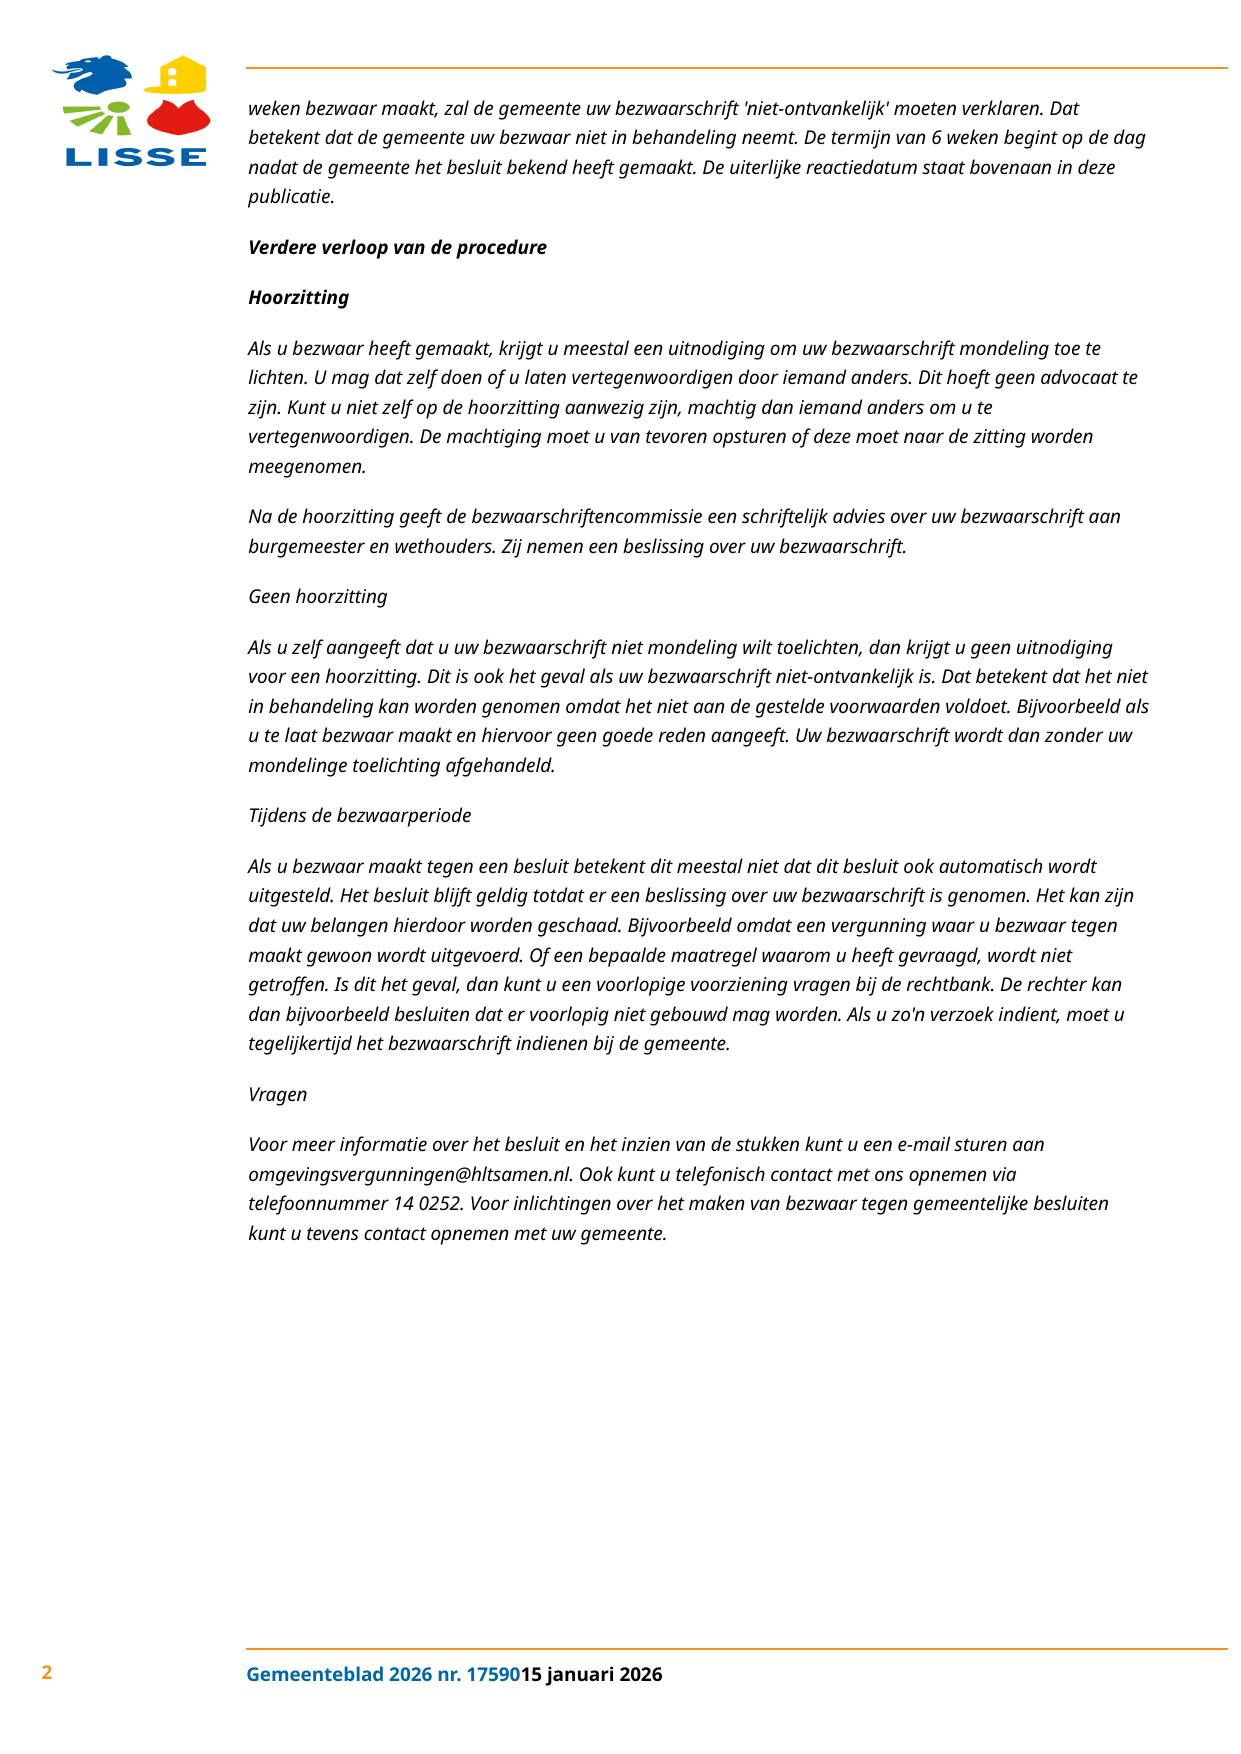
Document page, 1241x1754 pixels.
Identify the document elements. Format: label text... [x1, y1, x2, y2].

text Als u zelf aangeeft dat u uw bezwaarschrift niet mondeling wilt toelichten, dan krijgt u geen uitnodiging voor een hoorzitting. Dit is ook het geval als uw bezwaarschrift niet-ontvankelijk is. Dat betekent dat het niet in behandeling kan worden genomen omdat het niet aan de gestelde voorwaarden voldoet. Bijvoorbeeld als u te laat bezwaar maakt en hiervoor geen goede reden aangeeft. Uw bezwaarschrift wordt dan zonder uw mondelinge toelichting afgehandeld. [248, 634, 1152, 778]
text Als u bezwaar maakt tegen een besluit betekent dit meestal niet dat dit besluit ook automatisch wordt uitgesteld. Het besluit blijft geldig totdat er een beslissing over uw bezwaarschrift is genomen. Het kan zijn dat uw belangen hierdoor worden geschaad. Bijvoorbeeld omdat een vergunning waar u bezwaar tegen maakt gewoon wordt uitgevoerd. Of een bepaalde maatregel waarom u heeft gevraagd, wordt niet getroffen. Is dit het geval, dan kunt u een voorlopige voorziening vragen bij de rechtbank. De rechter kan dan bijvoorbeeld besluiten dat er voorlopig niet gebouwd mag worden. Als u zo'n verzoek indient, moet u tegelijkertijd het bezwaarschrift indienen bij de gemeente. [248, 853, 1152, 1056]
text Hoorzitting [248, 284, 1152, 310]
text Verdere verloop van de procedure [248, 234, 1152, 260]
picture [41, 47, 231, 172]
text Voor meer informatie over het besluit en het inzien van de stukken kunt u een e-mail sturen aan omgevingsvergunningen@hltsamen.nl. Ook kunt u telefonisch contact met ons opnemen via telefoonnummer 14 0252. Voor inlichtingen over het maken van bezwaar tegen gemeentelijke besluiten kunt u tevens contact opnemen met uw gemeente. [248, 1131, 1152, 1246]
text Als u bezwaar heeft gemaakt, krijgt u meestal een uitnodiging om uw bezwaarschrift mondeling toe te lichten. U mag dat zelf doen of u laten vertegenwoordigen door iemand anders. Dit hoeft geen advocaat te zijn. Kunt u niet zelf op de hoorzitting aanwezig zijn, machtig dan iemand anders om u te vertegenwoordigen. De machtiging moet u van tevoren opsturen of deze moet naar de zitting worden meegenomen. [248, 335, 1152, 479]
text Tijdens de bezwaarperiode [248, 803, 1152, 828]
text Vragen [248, 1081, 1152, 1107]
text Na de hoorzitting geeft de bezwaarschriftencommissie een schriftelijk advies over uw bezwaarschrift aan burgemeester en wethouders. Zij nemen een beslissing over uw bezwaarschrift. [248, 503, 1152, 559]
text Geen hoorzitting [248, 583, 1152, 609]
text weken bezwaar maakt, zal de gemeente uw bezwaarschrift 'niet-ontvankelijk' moeten verklaren. Dat betekent dat de gemeente uw bezwaar niet in behandeling neemt. De termijn van 6 weken begint op de dag nadat de gemeente het besluit bekend heeft gemaakt. De uiterlijke reactiedatum staat bovenaan in deze publicatie. [248, 95, 1152, 209]
